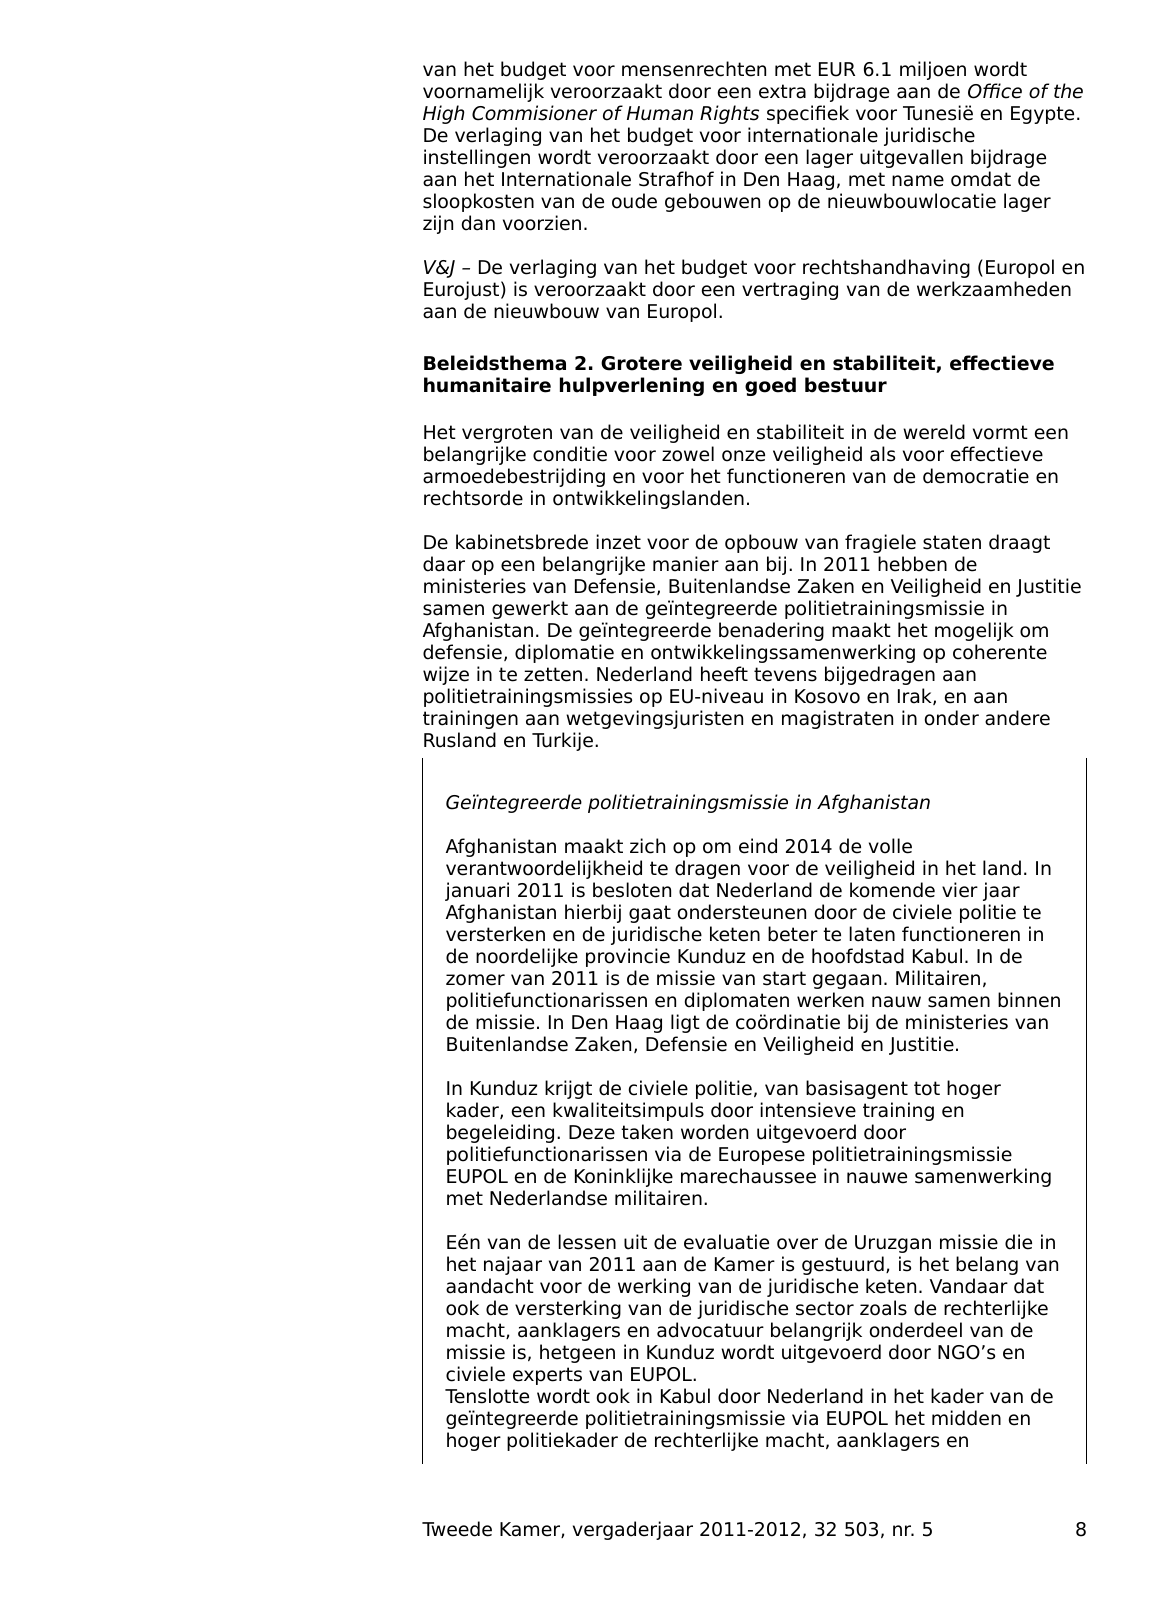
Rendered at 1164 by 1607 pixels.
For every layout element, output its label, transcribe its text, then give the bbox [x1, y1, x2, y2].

text Het vergroten van de veiligheid en stabiliteit in de wereld vormt een belangrijke conditie voor zowel onze veiligheid als voor effectieve armoedebestrijding en voor het functioneren van de democratie en rechtsorde in ontwikkelingslanden. [422, 422, 1087, 510]
text De kabinetsbrede inzet voor de opbouw van fragiele staten draagt daar op een belangrijke manier aan bij. In 2011 hebben de ministeries van Defensie, Buitenlandse Zaken en Veiligheid en Justitie samen gewerkt aan de geïntegreerde politietrainingsmissie in Afghanistan. De geïntegreerde benadering maakt het mogelijk om defensie, diplomatie en ontwikkelingssamenwerking op coherente wijze in te zetten. Nederland heeft tevens bijgedragen aan politietrainingsmissies op EU-niveau in Kosovo en Irak, en aan trainingen aan wetgevingsjuristen en magistraten in onder andere Rusland en Turkije. [422, 532, 1087, 752]
table_header Geïntegreerde politietrainingsmissie in Afghanistan Afghanistan maakt zich op om eind 2014 de volle verantwoordelijkheid te dragen voor de veiligheid in het land. In januari 2011 is besloten dat Nederland de komende vier jaar Afghanistan hierbij gaat ondersteunen door de civiele politie te versterken en de juridische keten beter te laten functioneren in de noordelijke provincie Kunduz en de hoofdstad Kabul. In de zomer van 2011 is de missie van start gegaan. Militairen, politiefunctionarissen en diplomaten werken nauw samen binnen de missie. In Den Haag ligt de coördinatie bij de ministeries van Buitenlandse Zaken, Defensie en Veiligheid en Justitie. In Kunduz krijgt de civiele politie, van basisagent tot hoger kader, een kwaliteitsimpuls door intensieve training en begeleiding. Deze taken worden uitgevoerd door politiefunctionarissen via de Europese politietrainingsmissie EUPOL en de Koninklijke marechaussee in nauwe samenwerking met Nederlandse militairen. Eén van de lessen uit de evaluatie over de Uruzgan missie die in het najaar van 2011 aan de Kamer is gestuurd, is het belang van aandacht voor de werking van de juridische keten. Vandaar dat ook de versterking van de juridische sector zoals de rechterlijke macht, aanklagers en advocatuur belangrijk onderdeel van de missie is, hetgeen in Kunduz wordt uitgevoerd door NGO’s en civiele experts van EUPOL. Tenslotte wordt ook in Kabul door Nederland in het kader van de geïntegreerde politietrainingsmissie via EUPOL het midden en hoger politiekader de rechterlijke macht, aanklagers en [423, 758, 1086, 1463]
text V&J – De verlaging van het budget voor rechtshandhaving (Europol en Eurojust) is veroorzaakt door een vertraging van de werkzaamheden aan de nieuwbouw van Europol. [422, 257, 1087, 323]
subtitle Beleidsthema 2. Grotere veiligheid en stabiliteit, effectieve humanitaire hulpverlening en goed bestuur [422, 353, 1087, 397]
text van het budget voor mensenrechten met EUR 6.1 miljoen wordt voornamelijk veroorzaakt door een extra bijdrage aan de Office of the High Commisioner of Human Rights specifiek voor Tunesië en Egypte. De verlaging van het budget voor internationale juridische instellingen wordt veroorzaakt door een lager uitgevallen bijdrage aan het Internationale Strafhof in Den Haag, met name omdat de sloopkosten van de oude gebouwen op de nieuwbouwlocatie lager zijn dan voorzien. [422, 59, 1087, 235]
